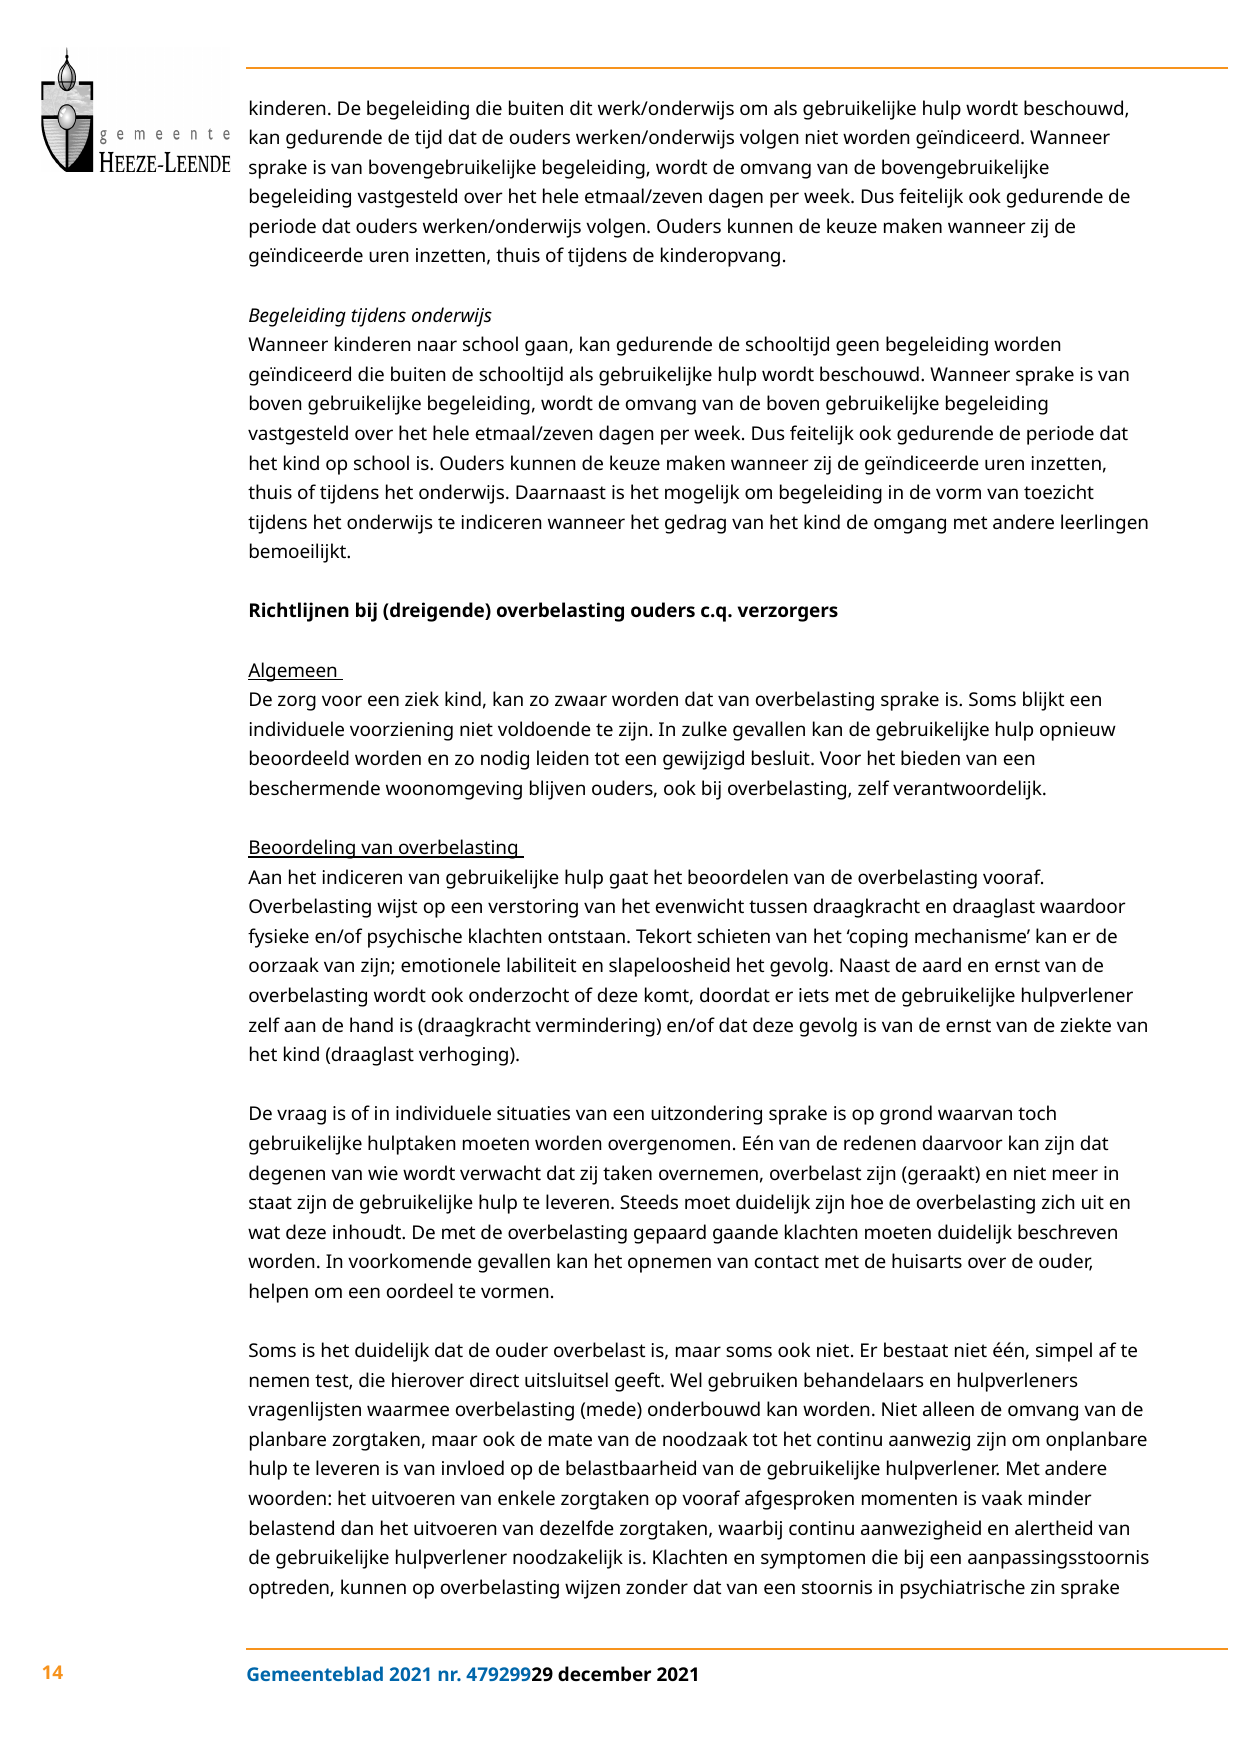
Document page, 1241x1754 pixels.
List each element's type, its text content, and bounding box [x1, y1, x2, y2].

picture [41, 47, 231, 172]
text Algemeen [248, 657, 1152, 683]
text Richtlijnen bij (dreigende) overbelasting ouders c.q. verzorgers [248, 598, 1152, 623]
text De vraag is of in individuele situaties van een uitzondering sprake is op grond waarvan toch gebruikelijke hulptaken moeten worden overgenomen. Eén van de redenen daarvoor kan zijn dat degenen van wie wordt verwacht dat zij taken overnemen, overbelast zijn (geraakt) en niet meer in staat zijn de gebruikelijke hulp te leveren. Steeds moet duidelijk zijn hoe de overbelasting zich uit en wat deze inhoudt. De met de overbelasting gepaard gaande klachten moeten duidelijk beschreven worden. In voorkomende gevallen kan het opnemen van contact met de huisarts over de ouder, helpen om een oordeel te vormen. [248, 1101, 1152, 1304]
text Begeleiding tijdens onderwijs [248, 302, 1152, 328]
text Aan het indiceren van gebruikelijke hulp gaat het beoordelen van de overbelasting vooraf. Overbelasting wijst op een verstoring van het evenwicht tussen draagkracht en draaglast waardoor fysieke en/of psychische klachten ontstaan. Tekort schieten van het ‘coping mechanisme’ kan er de oorzaak van zijn; emotionele labiliteit en slapeloosheid het gevolg. Naast de aard en ernst van de overbelasting wordt ook onderzocht of deze komt, doordat er iets met de gebruikelijke hulpverlener zelf aan de hand is (draagkracht vermindering) en/of dat deze gevolg is van de ernst van de ziekte van het kind (draaglast verhoging). [248, 864, 1152, 1067]
text Wanneer kinderen naar school gaan, kan gedurende de schooltijd geen begeleiding worden geïndiceerd die buiten de schooltijd als gebruikelijke hulp wordt beschouwd. Wanneer sprake is van boven gebruikelijke begeleiding, wordt de omvang van de boven gebruikelijke begeleiding vastgesteld over het hele etmaal/zeven dagen per week. Dus feitelijk ook gedurende de periode dat het kind op school is. Ouders kunnen de keuze maken wanneer zij de geïndiceerde uren inzetten, thuis of tijdens het onderwijs. Daarnaast is het mogelijk om begeleiding in de vorm van toezicht tijdens het onderwijs te indiceren wanneer het gedrag van het kind de omgang met andere leerlingen bemoeilijkt. [248, 331, 1152, 564]
text kinderen. De begeleiding die buiten dit werk/onderwijs om als gebruikelijke hulp wordt beschouwd, kan gedurende de tijd dat de ouders werken/onderwijs volgen niet worden geïndiceerd. Wanneer sprake is van bovengebruikelijke begeleiding, wordt de omvang van de bovengebruikelijke begeleiding vastgesteld over het hele etmaal/zeven dagen per week. Dus feitelijk ook gedurende de periode dat ouders werken/onderwijs volgen. Ouders kunnen de keuze maken wanneer zij de geïndiceerde uren inzetten, thuis of tijdens de kinderopvang. [248, 95, 1152, 268]
text Soms is het duidelijk dat de ouder overbelast is, maar soms ook niet. Er bestaat niet één, simpel af te nemen test, die hierover direct uitsluitsel geeft. Wel gebruiken behandelaars en hulpverleners vragenlijsten waarmee overbelasting (mede) onderbouwd kan worden. Niet alleen de omvang van de planbare zorgtaken, maar ook de mate van de noodzaak tot het continu aanwezig zijn om onplanbare hulp te leveren is van invloed op de belastbaarheid van de gebruikelijke hulpverlener. Met andere woorden: het uitvoeren van enkele zorgtaken op vooraf afgesproken momenten is vaak minder belastend dan het uitvoeren van dezelfde zorgtaken, waarbij continu aanwezigheid en alertheid van de gebruikelijke hulpverlener noodzakelijk is. Klachten en symptomen die bij een aanpassingsstoornis optreden, kunnen op overbelasting wijzen zonder dat van een stoornis in psychiatrische zin sprake [248, 1337, 1152, 1600]
text De zorg voor een ziek kind, kan zo zwaar worden dat van overbelasting sprake is. Soms blijkt een individuele voorziening niet voldoende te zijn. In zulke gevallen kan de gebruikelijke hulp opnieuw beoordeeld worden en zo nodig leiden tot een gewijzigd besluit. Voor het bieden van een beschermende woonomgeving blijven ouders, ook bij overbelasting, zelf verantwoordelijk. [248, 686, 1152, 801]
text Beoordeling van overbelasting [248, 834, 1152, 860]
